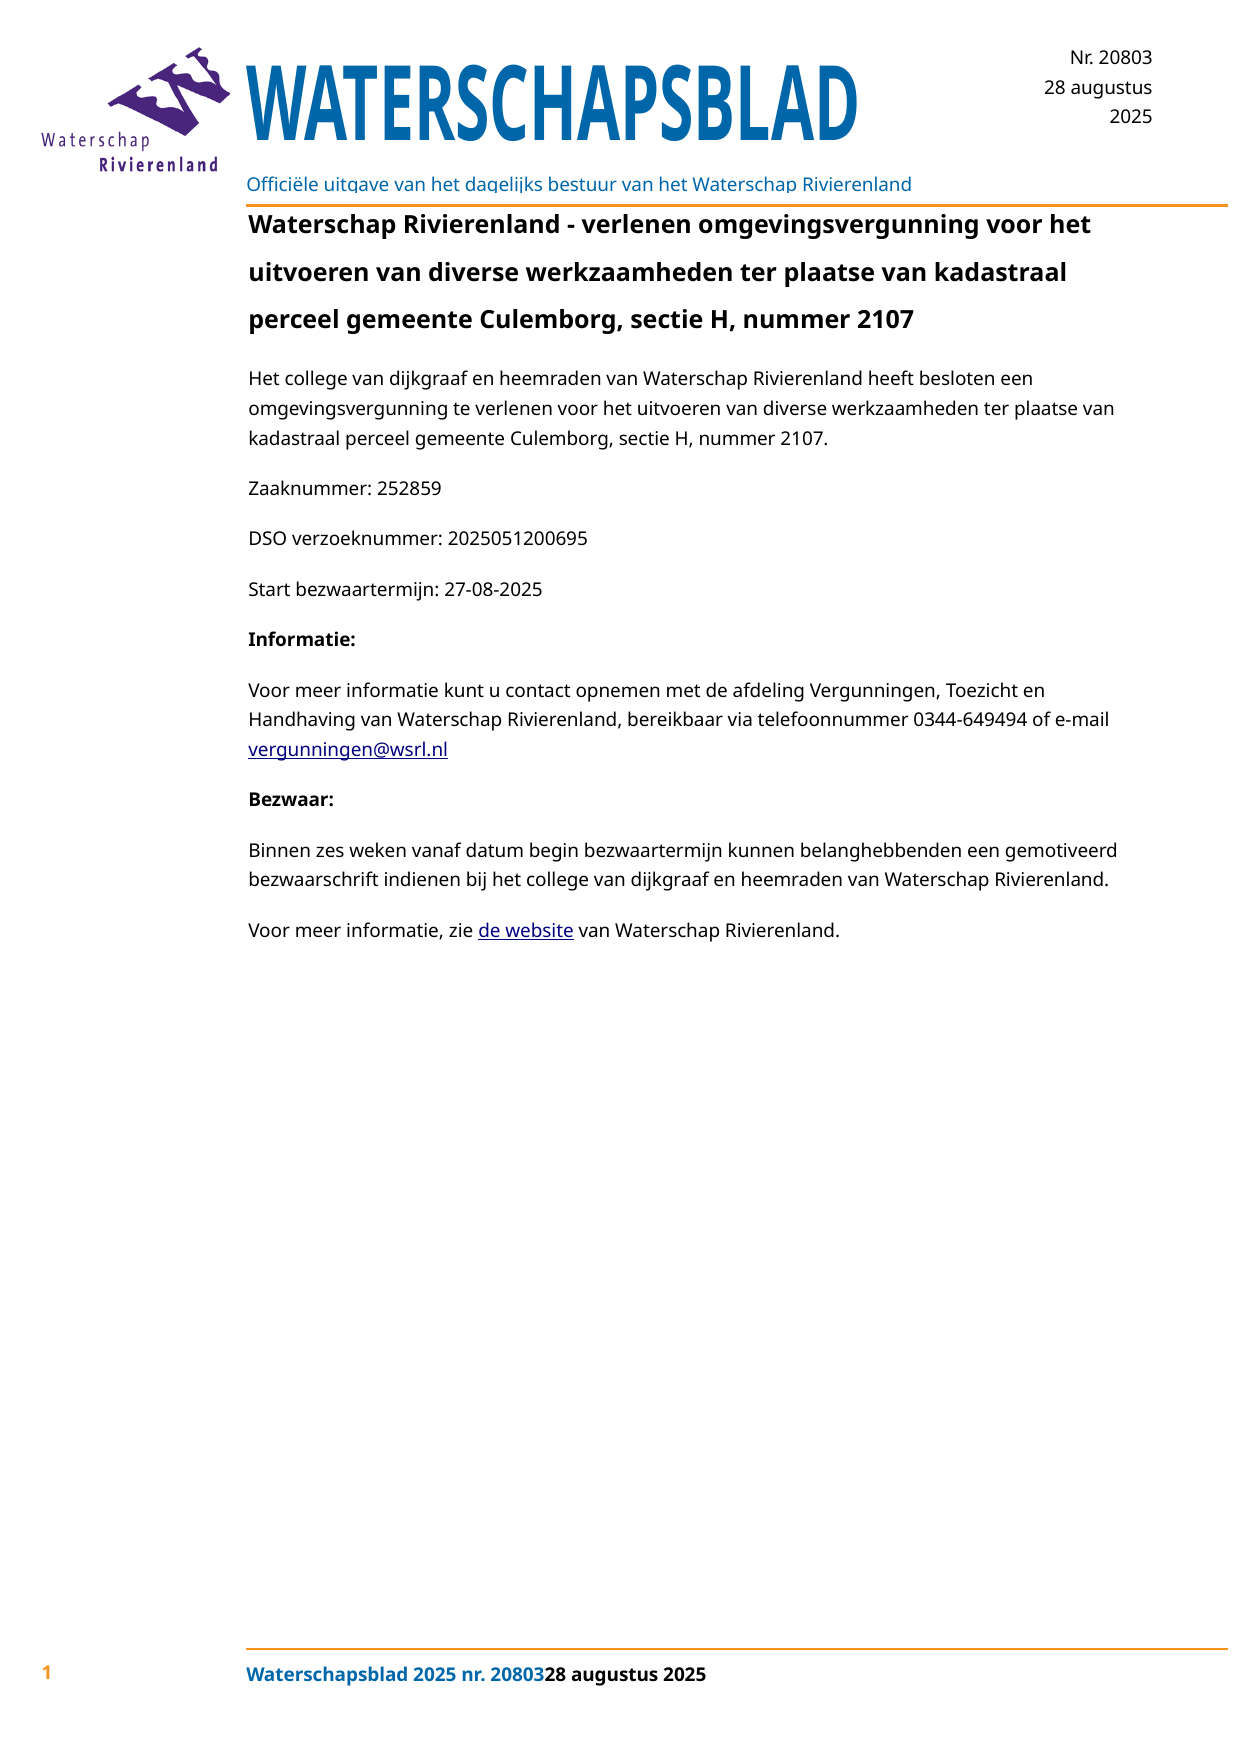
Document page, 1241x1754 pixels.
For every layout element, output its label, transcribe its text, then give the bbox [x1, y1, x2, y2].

text Voor meer informatie kunt u contact opnemen met de afdeling Vergunningen, Toezicht en Handhaving van Waterschap Rivierenland, bereikbaar via telefoonnummer 0344-649494 of e-mail vergunningen@wsrl.nl [248, 677, 1152, 762]
text Zaaknummer: 252859 [248, 475, 1152, 501]
text Voor meer informatie, zie de website van Waterschap Rivierenland. [248, 917, 1152, 942]
text Waterschap Rivierenland - verlenen omgevingsvergunning voor het uitvoeren van diverse werkzaamheden ter plaatse van kadastraal perceel gemeente Culemborg, sectie H, nummer 2107 [248, 207, 1152, 336]
text DSO verzoeknummer: 2025051200695 [248, 526, 1152, 551]
text Bezwaar: [248, 786, 1152, 812]
text Start bezwaartermijn: 27-08-2025 [248, 576, 1152, 602]
text Het college van dijkgraaf en heemraden van Waterschap Rivierenland heeft besloten een omgevingsvergunning te verlenen voor het uitvoeren van diverse werkzaamheden ter plaatse van kadastraal perceel gemeente Culemborg, sectie H, nummer 2107. [248, 366, 1152, 450]
picture [41, 47, 231, 172]
text Informatie: [248, 626, 1152, 652]
text Binnen zes weken vanaf datum begin bezwaartermijn kunnen belanghebbenden een gemotiveerd bezwaarschrift indienen bij het college van dijkgraaf en heemraden van Waterschap Rivierenland. [248, 837, 1152, 892]
